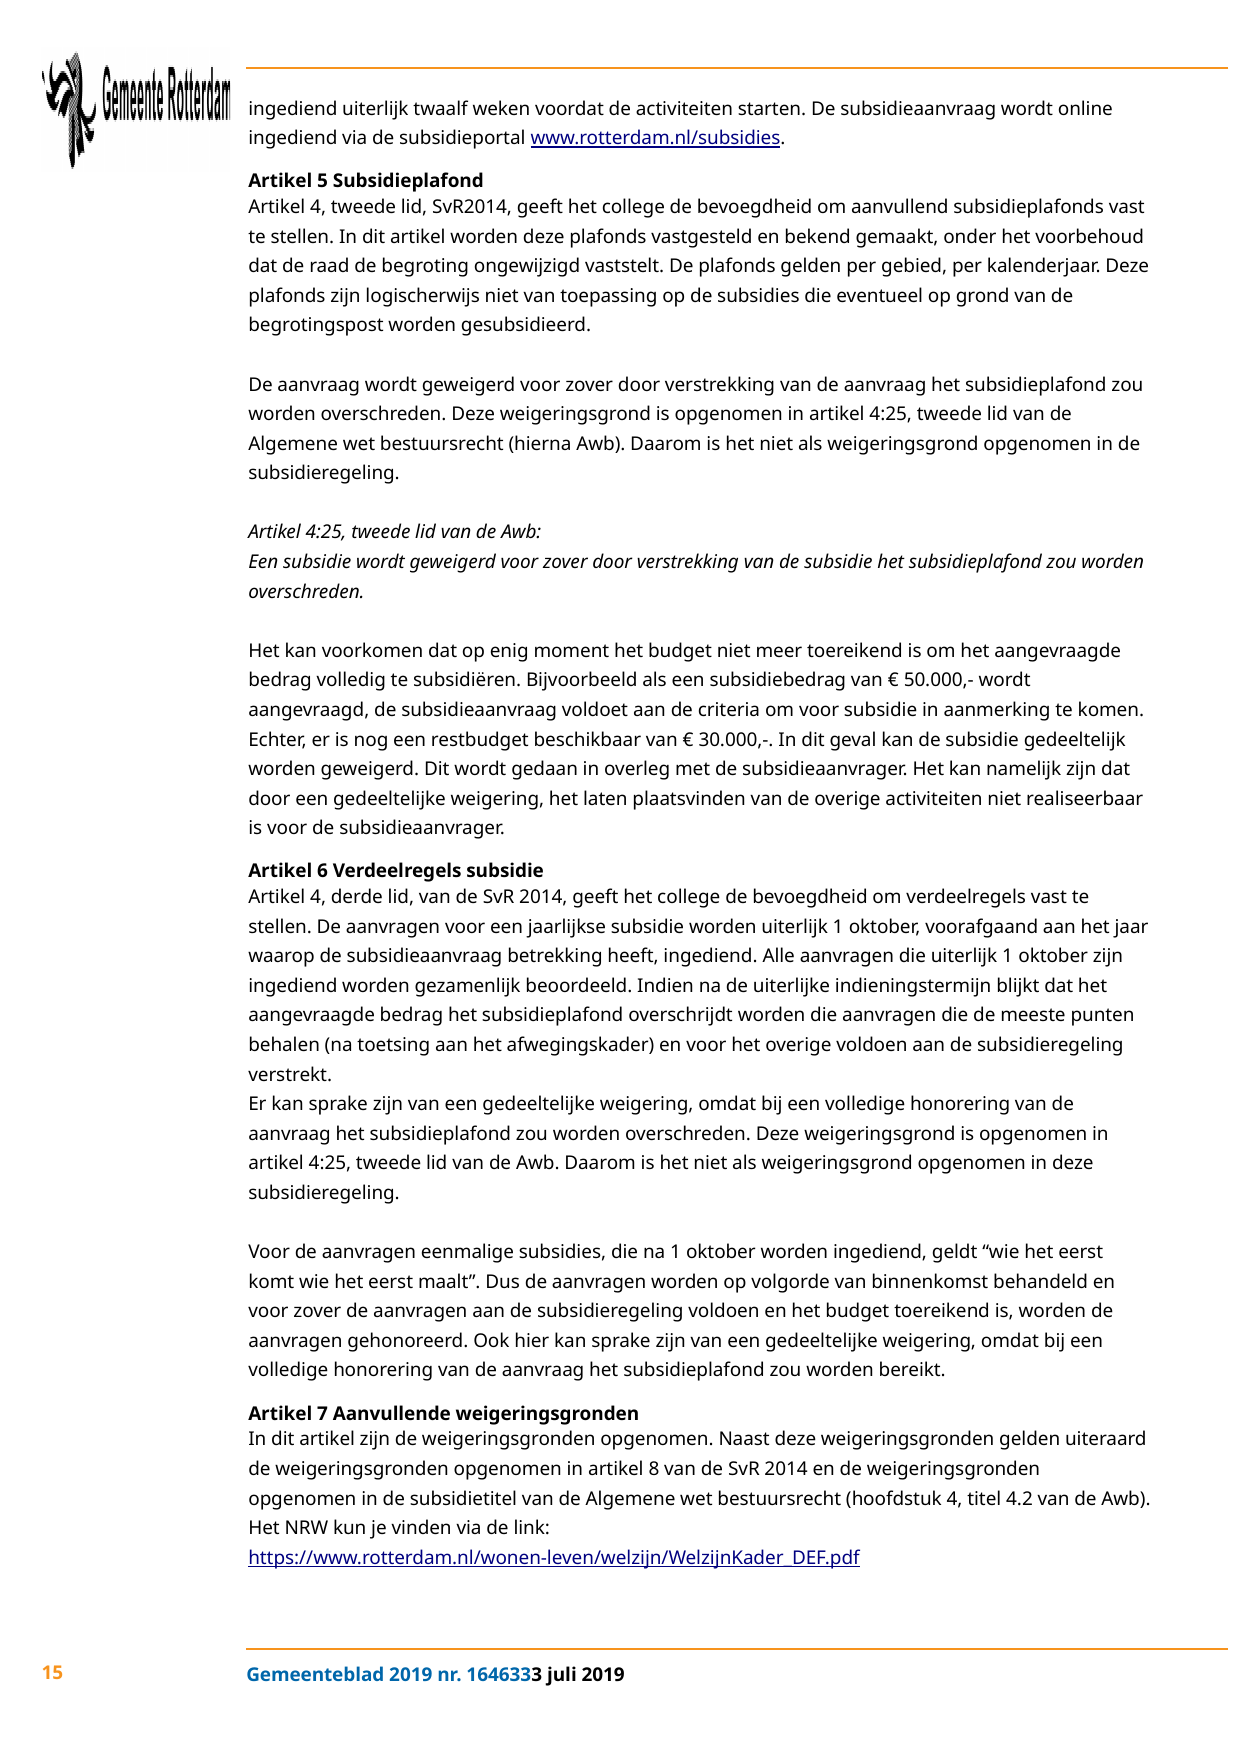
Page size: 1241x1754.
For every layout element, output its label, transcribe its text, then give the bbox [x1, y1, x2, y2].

picture [41, 47, 231, 172]
text Artikel 4:25, tweede lid van de Awb: [248, 519, 1152, 544]
text Artikel 7 Aanvullende weigeringsgronden [248, 1400, 1152, 1426]
text Artikel 4, tweede lid, SvR2014, geeft het college de bevoegdheid om aanvullend subsidieplafonds vast te stellen. In dit artikel worden deze plafonds vastgesteld en bekend gemaakt, onder het voorbehoud dat de raad de begroting ongewijzigd vaststelt. De plafonds gelden per gebied, per kalenderjaar. Deze plafonds zijn logischerwijs niet van toepassing op de subsidies die eventueel op grond van de begrotingspost worden gesubsidieerd. [248, 193, 1152, 337]
text Voor de aanvragen eenmalige subsidies, die na 1 oktober worden ingediend, geldt “wie het eerst komt wie het eerst maalt”. Dus de aanvragen worden op volgorde van binnenkomst behandeld en voor zover de aanvragen aan de subsidieregeling voldoen en het budget toereikend is, worden de aanvragen gehonoreerd. Ook hier kan sprake zijn van een gedeeltelijke weigering, omdat bij een volledige honorering van de aanvraag het subsidieplafond zou worden bereikt. [248, 1238, 1152, 1382]
text Artikel 6 Verdeelregels subsidie [248, 858, 1152, 883]
text De aanvraag wordt geweigerd voor zover door verstrekking van de aanvraag het subsidieplafond zou worden overschreden. Deze weigeringsgrond is opgenomen in artikel 4:25, tweede lid van de Algemene wet bestuursrecht (hierna Awb). Daarom is het niet als weigeringsgrond opgenomen in de subsidieregeling. [248, 371, 1152, 485]
text Artikel 5 Subsidieplafond [248, 167, 1152, 193]
text Het kan voorkomen dat op enig moment het budget niet meer toereikend is om het aangevraagde bedrag volledig te subsidiëren. Bijvoorbeeld als een subsidiebedrag van € 50.000,- wordt aangevraagd, de subsidieaanvraag voldoet aan de criteria om voor subsidie in aanmerking te komen. Echter, er is nog een restbudget beschikbaar van € 30.000,-. In dit geval kan de subsidie gedeeltelijk worden geweigerd. Dit wordt gedaan in overleg met de subsidieaanvrager. Het kan namelijk zijn dat door een gedeeltelijke weigering, het laten plaatsvinden van de overige activiteiten niet realiseerbaar is voor de subsidieaanvrager. [248, 637, 1152, 840]
text Er kan sprake zijn van een gedeeltelijke weigering, omdat bij een volledige honorering van de aanvraag het subsidieplafond zou worden overschreden. Deze weigeringsgrond is opgenomen in artikel 4:25, tweede lid van de Awb. Daarom is het niet als weigeringsgrond opgenomen in deze subsidieregeling. [248, 1090, 1152, 1205]
text Artikel 4, derde lid, van de SvR 2014, geeft het college de bevoegdheid om verdeelregels vast te stellen. De aanvragen voor een jaarlijkse subsidie worden uiterlijk 1 oktober, voorafgaand aan het jaar waarop de subsidieaanvraag betrekking heeft, ingediend. Alle aanvragen die uiterlijk 1 oktober zijn ingediend worden gezamenlijk beoordeeld. Indien na de uiterlijke indieningstermijn blijkt dat het aangevraagde bedrag het subsidieplafond overschrijdt worden die aanvragen die de meeste punten behalen (na toetsing aan het afwegingskader) en voor het overige voldoen aan de subsidieregeling verstrekt. [248, 883, 1152, 1087]
text ingediend uiterlijk twaalf weken voordat de activiteiten starten. De subsidieaanvraag wordt online ingediend via de subsidieportal www.rotterdam.nl/subsidies. [248, 95, 1152, 150]
text Een subsidie wordt geweigerd voor zover door verstrekking van de subsidie het subsidieplafond zou worden overschreden. [248, 548, 1152, 603]
text In dit artikel zijn de weigeringsgronden opgenomen. Naast deze weigeringsgronden gelden uiteraard de weigeringsgronden opgenomen in artikel 8 van de SvR 2014 en de weigeringsgronden opgenomen in de subsidietitel van de Algemene wet bestuursrecht (hoofdstuk 4, titel 4.2 van de Awb). Het NRW kun je vinden via de link: https://www.rotterdam.nl/wonen-leven/welzijn/WelzijnKader_DEF.pdf [248, 1426, 1152, 1569]
